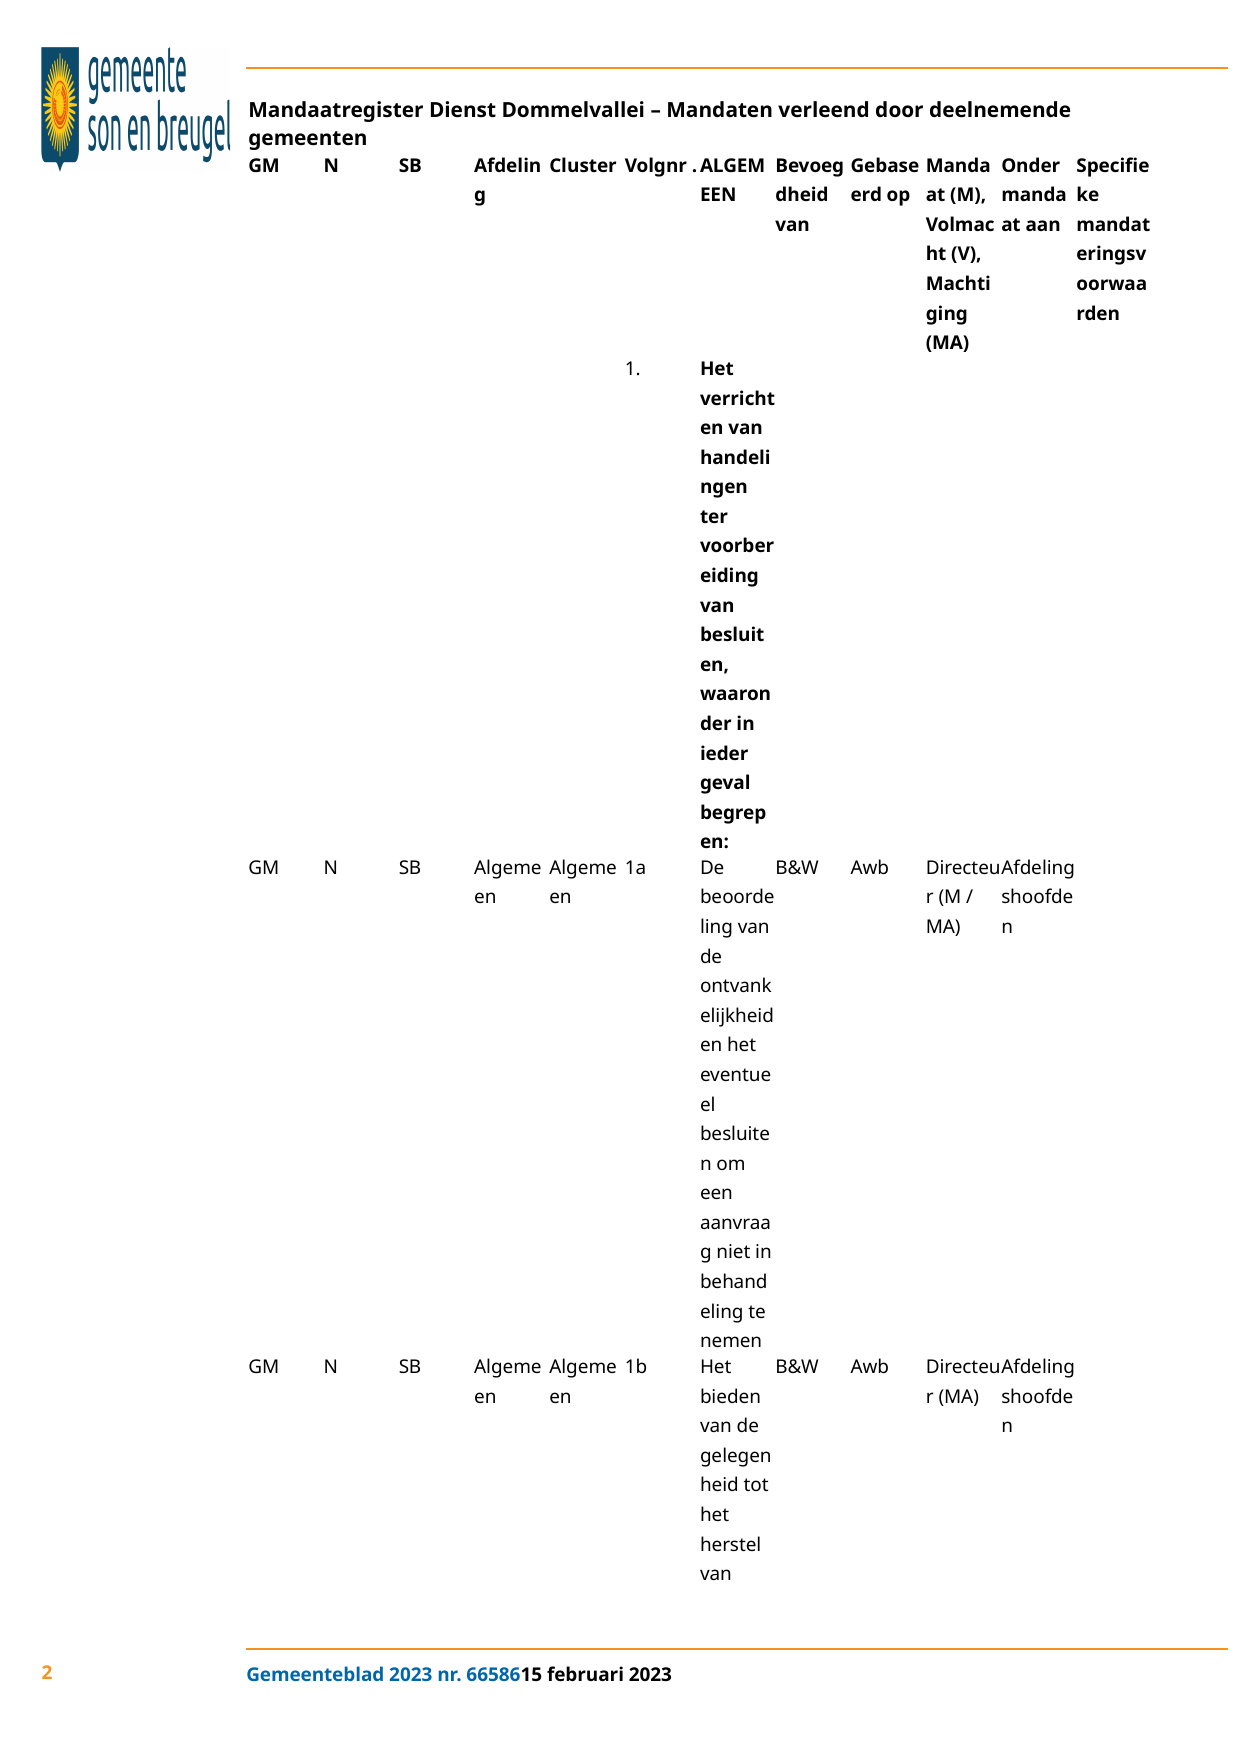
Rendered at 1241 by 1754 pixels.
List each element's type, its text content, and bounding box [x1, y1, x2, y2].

table_header ALGEMEEN [700, 152, 775, 355]
table_cell Directeur (MA) [926, 1353, 1001, 1586]
table_cell [926, 355, 1001, 854]
table_cell Het verrichten van handelingen ter voorbereiding van besluiten, waaronder in ieder geval begrepen: [700, 355, 775, 854]
table_cell GM [248, 1353, 323, 1586]
table_cell GM [248, 854, 323, 1353]
table_header Gebaseerd op [850, 152, 926, 355]
table_cell [549, 355, 624, 854]
table_cell Algemeen [549, 854, 624, 1353]
table_cell SB [399, 854, 474, 1353]
table_cell Het bieden van de gelegenheid tot het herstel van [700, 1353, 775, 1586]
table_cell Directeur (M / MA) [926, 854, 1001, 1353]
table_cell [474, 355, 549, 854]
table_cell [1076, 355, 1152, 854]
table_header Mandaat (M), Volmacht (V), Machtiging (MA) [926, 152, 1001, 355]
picture [41, 47, 231, 172]
table_cell Awb [850, 854, 926, 1353]
table_cell [399, 355, 474, 854]
table_header Specifieke mandateringsvoorwaarden [1076, 152, 1152, 355]
table_cell [323, 355, 398, 854]
table_cell Afdelingshoofden [1001, 1353, 1076, 1586]
table_cell [625, 355, 700, 854]
table_cell De beoordeling van de ontvankelijkheid en het eventueel besluiten om een aanvraag niet in behandeling te nemen [700, 854, 775, 1353]
table_cell 1b [625, 1353, 700, 1586]
table_cell Afdelingshoofden [1001, 854, 1076, 1353]
table_header Ondermandaat aan [1001, 152, 1076, 355]
table_cell 1a [625, 854, 700, 1353]
table_cell Algemeen [474, 1353, 549, 1586]
table_header SB [399, 152, 474, 355]
table_cell [248, 355, 323, 854]
table_cell [1076, 854, 1152, 1353]
table_cell [775, 355, 850, 854]
table_cell [850, 355, 926, 854]
table_cell B&W [775, 1353, 850, 1586]
table_header Cluster [549, 152, 624, 355]
table_cell B&W [775, 854, 850, 1353]
table_cell Awb [850, 1353, 926, 1586]
table_header Afdeling [474, 152, 549, 355]
table_cell N [323, 854, 398, 1353]
table_cell [1001, 355, 1076, 854]
text Mandaatregister Dienst Dommelvallei – Mandaten verleend door deelnemende gemeenten [248, 95, 1152, 152]
table_header Bevoegdheid van [775, 152, 850, 355]
table_cell Algemeen [474, 854, 549, 1353]
table_cell Algemeen [549, 1353, 624, 1586]
table_header N [323, 152, 398, 355]
table_header GM [248, 152, 323, 355]
table_header Volgnr . [625, 152, 700, 355]
table_cell SB [399, 1353, 474, 1586]
table_cell N [323, 1353, 398, 1586]
table_cell [1076, 1353, 1152, 1586]
